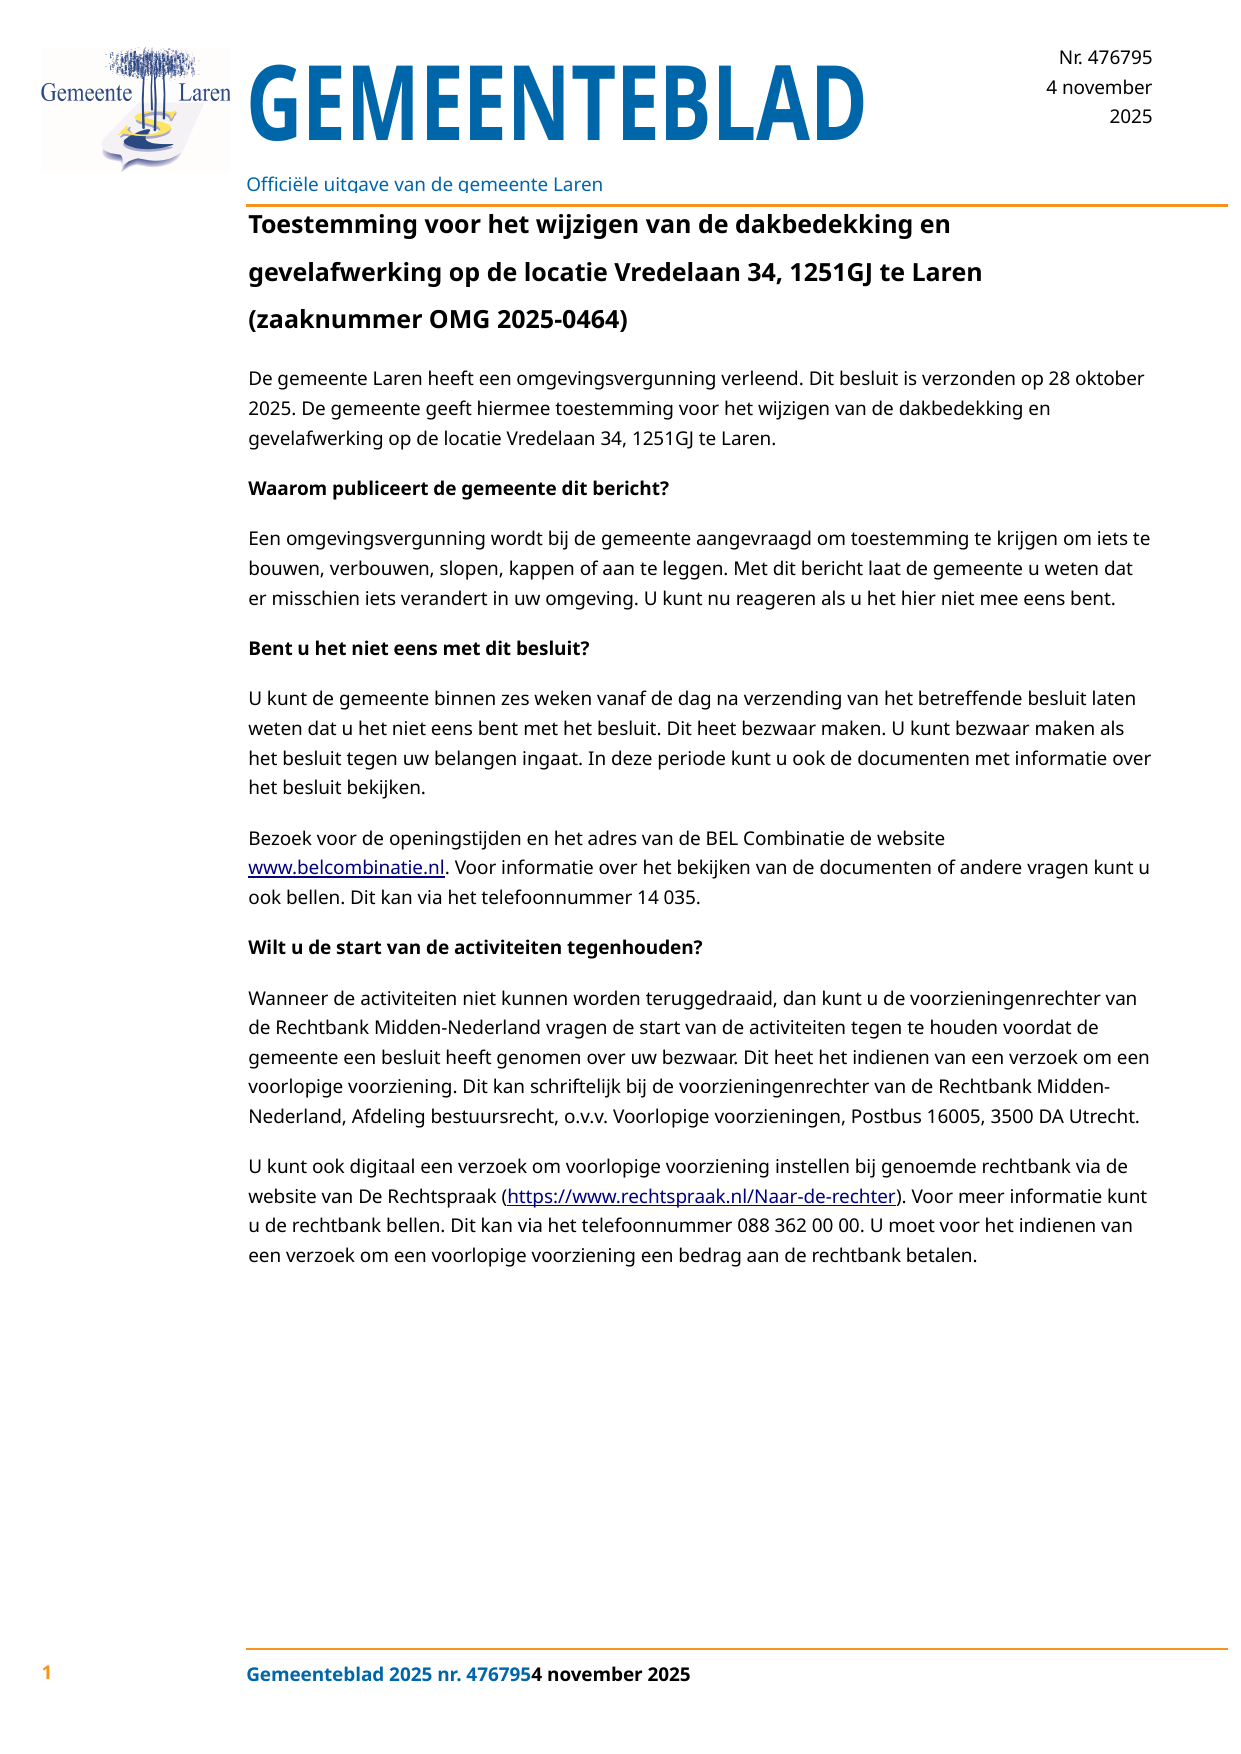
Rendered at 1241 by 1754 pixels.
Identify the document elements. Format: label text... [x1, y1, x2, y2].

text Een omgevingsvergunning wordt bij de gemeente aangevraagd om toestemming te krijgen om iets te bouwen, verbouwen, slopen, kappen of aan te leggen. Met dit bericht laat de gemeente u weten dat er misschien iets verandert in uw omgeving. U kunt nu reageren als u het hier niet mee eens bent. [248, 526, 1152, 610]
text Waarom publiceert de gemeente dit bericht? [248, 475, 1152, 501]
text Toestemming voor het wijzigen van de dakbedekking en gevelafwerking op de locatie Vredelaan 34, 1251GJ te Laren (zaaknummer OMG 2025-0464) [248, 207, 1152, 336]
text Wanneer de activiteiten niet kunnen worden teruggedraaid, dan kunt u de voorzieningenrechter van de Rechtbank Midden-Nederland vragen de start van de activiteiten tegen te houden voordat de gemeente een besluit heeft genomen over uw bezwaar. Dit heet het indienen van een verzoek om een voorlopige voorziening. Dit kan schriftelijk bij de voorzieningenrechter van de Rechtbank Midden-Nederland, Afdeling bestuursrecht, o.v.v. Voorlopige voorzieningen, Postbus 16005, 3500 DA Utrecht. [248, 985, 1152, 1129]
text U kunt ook digitaal een verzoek om voorlopige voorziening instellen bij genoemde rechtbank via de website van De Rechtspraak (https://www.rechtspraak.nl/Naar-de-rechter). Voor meer informatie kunt u de rechtbank bellen. Dit kan via het telefoonnummer 088 362 00 00. U moet voor het indienen van een verzoek om een voorlopige voorziening een bedrag aan de rechtbank betalen. [248, 1153, 1152, 1268]
text Bezoek voor de openingstijden en het adres van de BEL Combinatie de website www.belcombinatie.nl. Voor informatie over het bekijken van de documenten of andere vragen kunt u ook bellen. Dit kan via het telefoonnummer 14 035. [248, 825, 1152, 909]
text Bent u het niet eens met dit besluit? [248, 635, 1152, 661]
text U kunt de gemeente binnen zes weken vanaf de dag na verzending van het betreffende besluit laten weten dat u het niet eens bent met het besluit. Dit heet bezwaar maken. U kunt bezwaar maken als het besluit tegen uw belangen ingaat. In deze periode kunt u ook de documenten met informatie over het besluit bekijken. [248, 686, 1152, 800]
picture [41, 47, 231, 172]
text Wilt u de start van de activiteiten tegenhouden? [248, 934, 1152, 960]
text De gemeente Laren heeft een omgevingsvergunning verleend. Dit besluit is verzonden op 28 oktober 2025. De gemeente geeft hiermee toestemming voor het wijzigen van de dakbedekking en gevelafwerking op de locatie Vredelaan 34, 1251GJ te Laren. [248, 366, 1152, 450]
